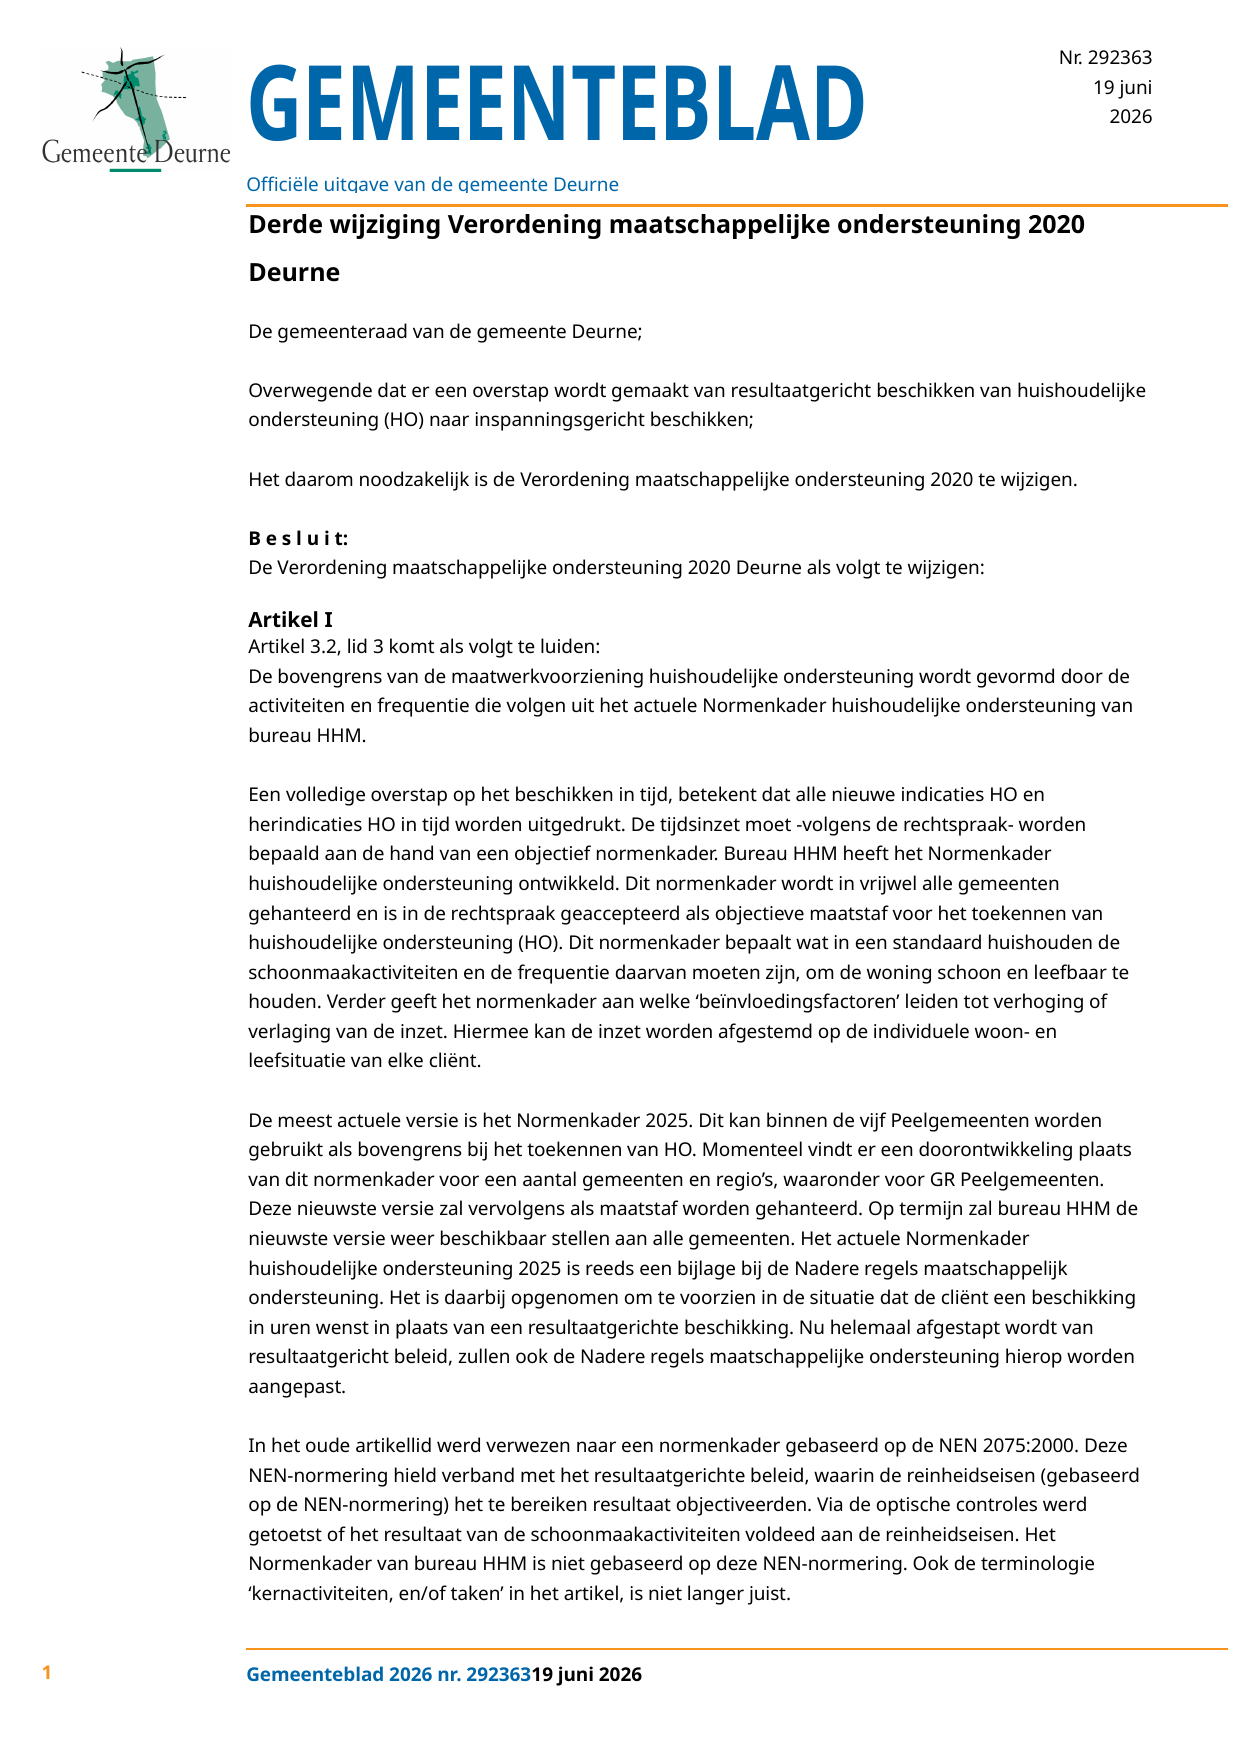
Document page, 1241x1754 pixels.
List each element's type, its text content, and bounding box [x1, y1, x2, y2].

text De gemeenteraad van de gemeente Deurne; [248, 318, 1152, 344]
picture [41, 47, 231, 172]
text Derde wijziging Verordening maatschappelijke ondersteuning 2020 Deurne [248, 207, 1152, 288]
text Artikel 3.2, lid 3 komt als volgt te luiden: [248, 633, 1152, 659]
text B e s l u i t: [248, 525, 1152, 551]
text Het daarom noodzakelijk is de Verordening maatschappelijke ondersteuning 2020 te wijzigen. [248, 466, 1152, 492]
text Artikel I [248, 605, 1152, 633]
table_header Een volledige overstap op het beschikken in tijd, betekent dat alle nieuwe indicaties HO en herindicaties HO in tijd worden uitgedrukt. De tijdsinzet moet -volgens de rechtspraak- worden bepaald aan de hand van een objectief normenkader. Bureau HHM heeft het Normenkader huishoudelijke ondersteuning ontwikkeld. Dit normenkader wordt in vrijwel alle gemeenten gehanteerd en is in de rechtspraak geaccepteerd als objectieve maatstaf voor het toekennen van huishoudelijke ondersteuning (HO). Dit normenkader bepaalt wat in een standaard huishouden de schoonmaakactiviteiten en de frequentie daarvan moeten zijn, om de woning schoon en leefbaar te houden. Verder geeft het normenkader aan welke ‘beïnvloedingsfactoren’ leiden tot verhoging of verlaging van de inzet. Hiermee kan de inzet worden afgestemd op de individuele woon- en leefsituatie van elke cliënt. De meest actuele versie is het Normenkader 2025. Dit kan binnen de vijf Peelgemeenten worden gebruikt als bovengrens bij het toekennen van HO. Momenteel vindt er een doorontwikkeling plaats van dit normenkader voor een aantal gemeenten en regio’s, waaronder voor GR Peelgemeenten. Deze nieuwste versie zal vervolgens als maatstaf worden gehanteerd. Op termijn zal bureau HHM de nieuwste versie weer beschikbaar stellen aan alle gemeenten. Het actuele Normenkader huishoudelijke ondersteuning 2025 is reeds een bijlage bij de Nadere regels maatschappelijk ondersteuning. Het is daarbij opgenomen om te voorzien in de situatie dat de cliënt een beschikking in uren wenst in plaats van een resultaatgerichte beschikking. Nu helemaal afgestapt wordt van resultaatgericht beleid, zullen ook de Nadere regels maatschappelijke ondersteuning hierop worden aangepast. In het oude artikellid werd verwezen naar een normenkader gebaseerd op de NEN 2075:2000. Deze NEN-normering hield verband met het resultaatgerichte beleid, waarin de reinheidseisen (gebaseerd op de NEN-normering) het te bereiken resultaat objectiveerden. Via de optische controles werd getoetst of het resultaat van de schoonmaakactiviteiten voldeed aan de reinheidseisen. Het Normenkader van bureau HHM is niet gebaseerd op deze NEN-normering. Ook de terminologie ‘kernactiviteiten, en/of taken’ in het artikel, is niet langer juist. [248, 781, 1152, 1606]
text De Verordening maatschappelijke ondersteuning 2020 Deurne als volgt te wijzigen: [248, 554, 1152, 580]
text Overwegende dat er een overstap wordt gemaakt van resultaatgericht beschikken van huishoudelijke ondersteuning (HO) naar inspanningsgericht beschikken; [248, 377, 1152, 432]
text De bovengrens van de maatwerkvoorziening huishoudelijke ondersteuning wordt gevormd door de activiteiten en frequentie die volgen uit het actuele Normenkader huishoudelijke ondersteuning van bureau HHM. [248, 663, 1152, 748]
